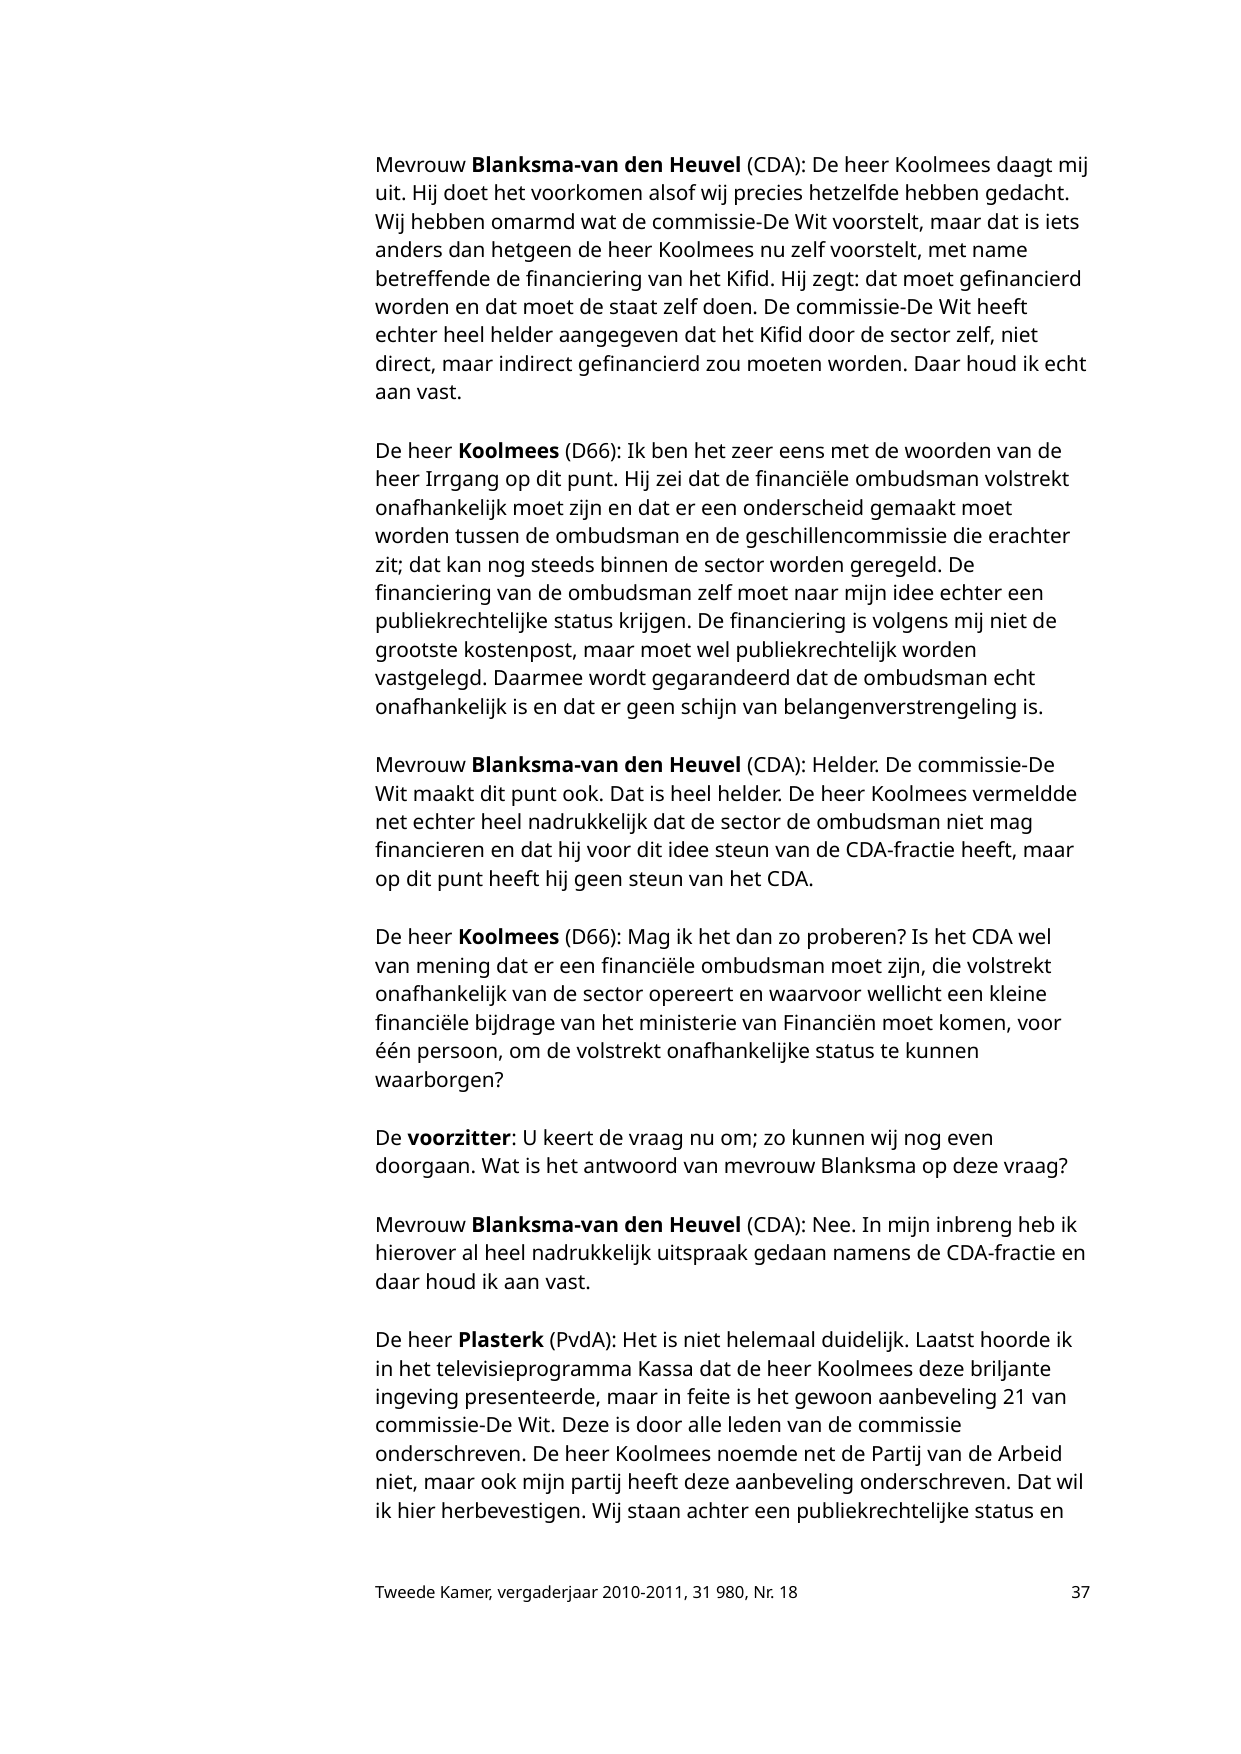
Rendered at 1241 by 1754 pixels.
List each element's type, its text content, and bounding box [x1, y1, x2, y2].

text De voorzitter: U keert de vraag nu om; zo kunnen wij nog even doorgaan. Wat is het antwoord van mevrouw Blanksma op deze vraag? [375, 1123, 1090, 1180]
text Mevrouw Blanksma-van den Heuvel (CDA): De heer Koolmees daagt mij uit. Hij doet het voorkomen alsof wij precies hetzelfde hebben gedacht. Wij hebben omarmd wat de commissie-De Wit voorstelt, maar dat is iets anders dan hetgeen de heer Koolmees nu zelf voorstelt, met name betreffende de financiering van het Kifid. Hij zegt: dat moet gefinancierd worden en dat moet de staat zelf doen. De commissie-De Wit heeft echter heel helder aangegeven dat het Kifid door de sector zelf, niet direct, maar indirect gefinancierd zou moeten worden. Daar houd ik echt aan vast. [375, 150, 1090, 406]
text De heer Koolmees (D66): Mag ik het dan zo proberen? Is het CDA wel van mening dat er een financiële ombudsman moet zijn, die volstrekt onafhankelijk van de sector opereert en waarvoor wellicht een kleine financiële bijdrage van het ministerie van Financiën moet komen, voor één persoon, om de volstrekt onafhankelijke status te kunnen waarborgen? [375, 922, 1090, 1093]
text Mevrouw Blanksma-van den Heuvel (CDA): Nee. In mijn inbreng heb ik hierover al heel nadrukkelijk uitspraak gedaan namens de CDA-fractie en daar houd ik aan vast. [375, 1210, 1090, 1295]
text Mevrouw Blanksma-van den Heuvel (CDA): Helder. De commissie-De Wit maakt dit punt ook. Dat is heel helder. De heer Koolmees vermeldde net echter heel nadrukkelijk dat de sector de ombudsman niet mag financieren en dat hij voor dit idee steun van de CDA-fractie heeft, maar op dit punt heeft hij geen steun van het CDA. [375, 750, 1090, 892]
text De heer Koolmees (D66): Ik ben het zeer eens met de woorden van de heer Irrgang op dit punt. Hij zei dat de financiële ombudsman volstrekt onafhankelijk moet zijn en dat er een onderscheid gemaakt moet worden tussen de ombudsman en de geschillencommissie die erachter zit; dat kan nog steeds binnen de sector worden geregeld. De financiering van de ombudsman zelf moet naar mijn idee echter een publiekrechtelijke status krijgen. De financiering is volgens mij niet de grootste kostenpost, maar moet wel publiekrechtelijk worden vastgelegd. Daarmee wordt gegarandeerd dat de ombudsman echt onafhankelijk is en dat er geen schijn van belangenverstrengeling is. [375, 436, 1090, 720]
text De heer Plasterk (PvdA): Het is niet helemaal duidelijk. Laatst hoorde ik in het televisieprogramma Kassa dat de heer Koolmees deze briljante ingeving presenteerde, maar in feite is het gewoon aanbeveling 21 van commissie-De Wit. Deze is door alle leden van de commissie onderschreven. De heer Koolmees noemde net de Partij van de Arbeid niet, maar ook mijn partij heeft deze aanbeveling onderschreven. Dat wil ik hier herbevestigen. Wij staan achter een publiekrechtelijke status en [375, 1325, 1090, 1524]
